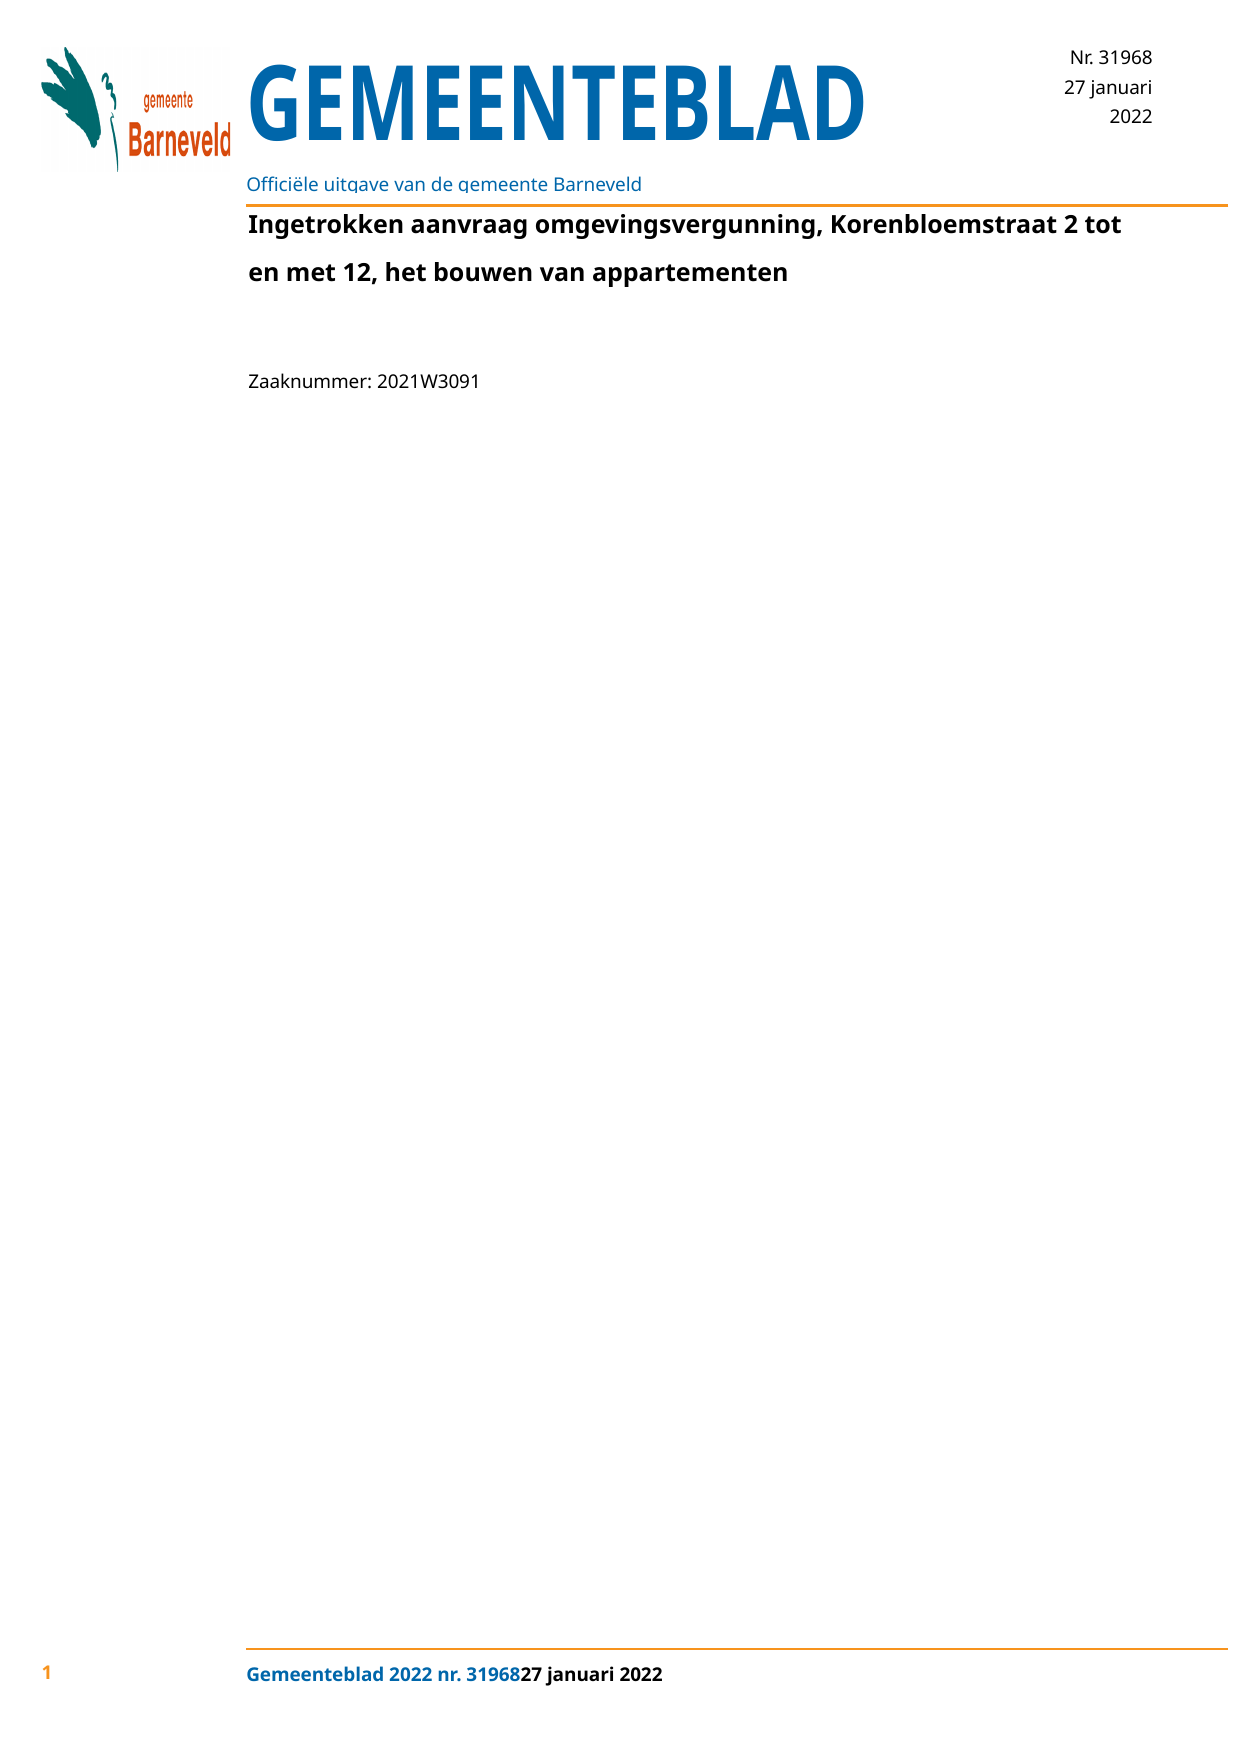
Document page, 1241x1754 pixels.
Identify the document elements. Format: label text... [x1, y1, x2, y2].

text Ingetrokken aanvraag omgevingsvergunning, Korenbloemstraat 2 tot en met 12, het bouwen van appartementen [248, 207, 1152, 288]
picture [41, 47, 231, 172]
text Zaaknummer: 2021W3091 [248, 368, 1152, 394]
